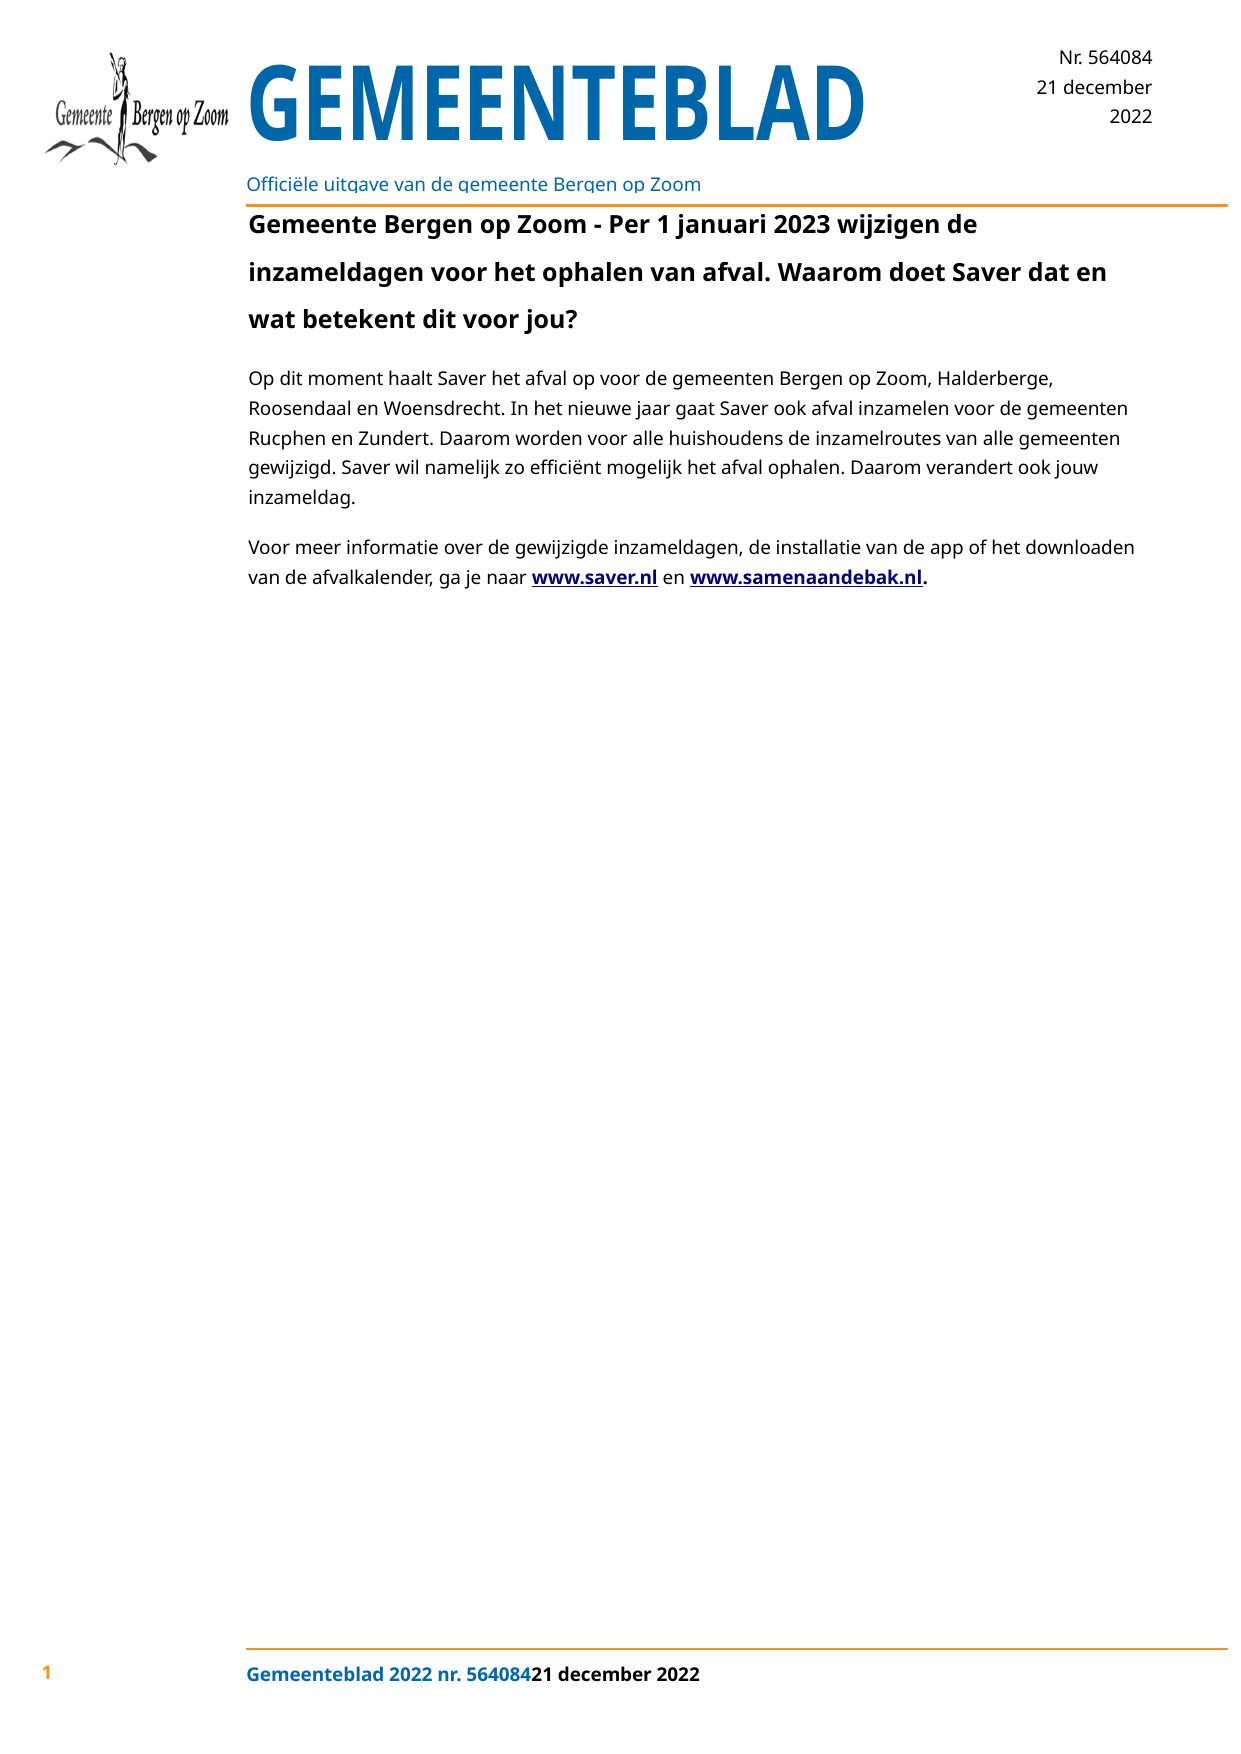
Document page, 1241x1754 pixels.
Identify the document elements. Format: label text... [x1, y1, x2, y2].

text Op dit moment haalt Saver het afval op voor de gemeenten Bergen op Zoom, Halderberge, Roosendaal en Woensdrecht. In het nieuwe jaar gaat Saver ook afval inzamelen voor de gemeenten Rucphen en Zundert. Daarom worden voor alle huishoudens de inzamelroutes van alle gemeenten gewijzigd. Saver wil namelijk zo efficiënt mogelijk het afval ophalen. Daarom verandert ook jouw inzameldag. [248, 366, 1152, 509]
text Voor meer informatie over de gewijzigde inzameldagen, de installatie van de app of het downloaden van de afvalkalender, ga je naar www.saver.nl en www.samenaandebak.nl. [248, 534, 1152, 589]
picture [41, 47, 231, 172]
text Gemeente Bergen op Zoom - Per 1 januari 2023 wijzigen de inzameldagen voor het ophalen van afval. Waarom doet Saver dat en wat betekent dit voor jou? [248, 207, 1152, 336]
